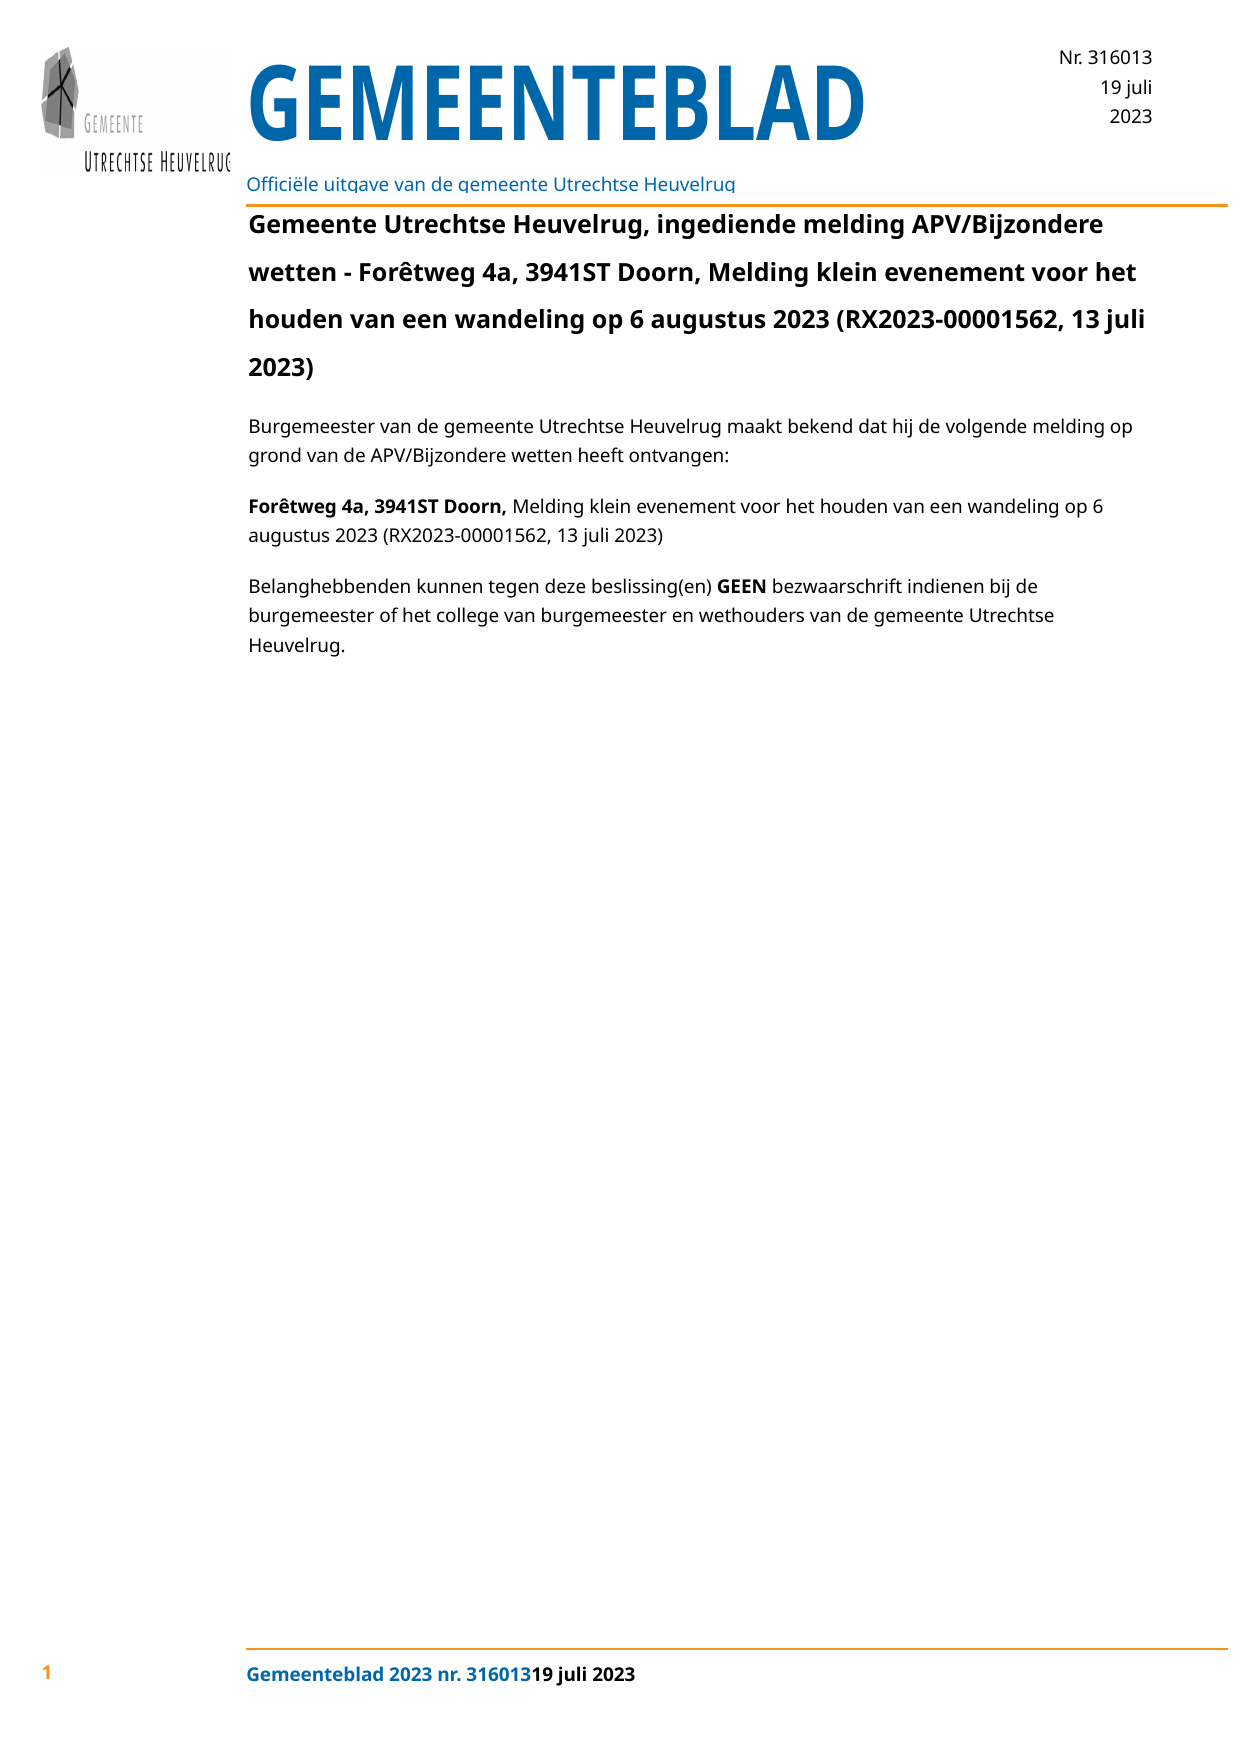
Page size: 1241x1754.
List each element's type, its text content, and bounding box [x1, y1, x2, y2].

text Belanghebbenden kunnen tegen deze beslissing(en) GEEN bezwaarschrift indienen bij de burgemeester of het college van burgemeester en wethouders van de gemeente Utrechtse Heuvelrug. [248, 573, 1152, 658]
picture [41, 47, 231, 172]
text Gemeente Utrechtse Heuvelrug, ingediende melding APV/Bijzondere wetten - Forêtweg 4a, 3941ST Doorn, Melding klein evenement voor het houden van een wandeling op 6 augustus 2023 (RX2023-00001562, 13 juli 2023) [248, 207, 1152, 384]
text Burgemeester van de gemeente Utrechtse Heuvelrug maakt bekend dat hij de volgende melding op grond van de APV/Bijzondere wetten heeft ontvangen: [248, 413, 1152, 468]
text Forêtweg 4a, 3941ST Doorn, Melding klein evenement voor het houden van een wandeling op 6 augustus 2023 (RX2023-00001562, 13 juli 2023) [248, 493, 1152, 548]
